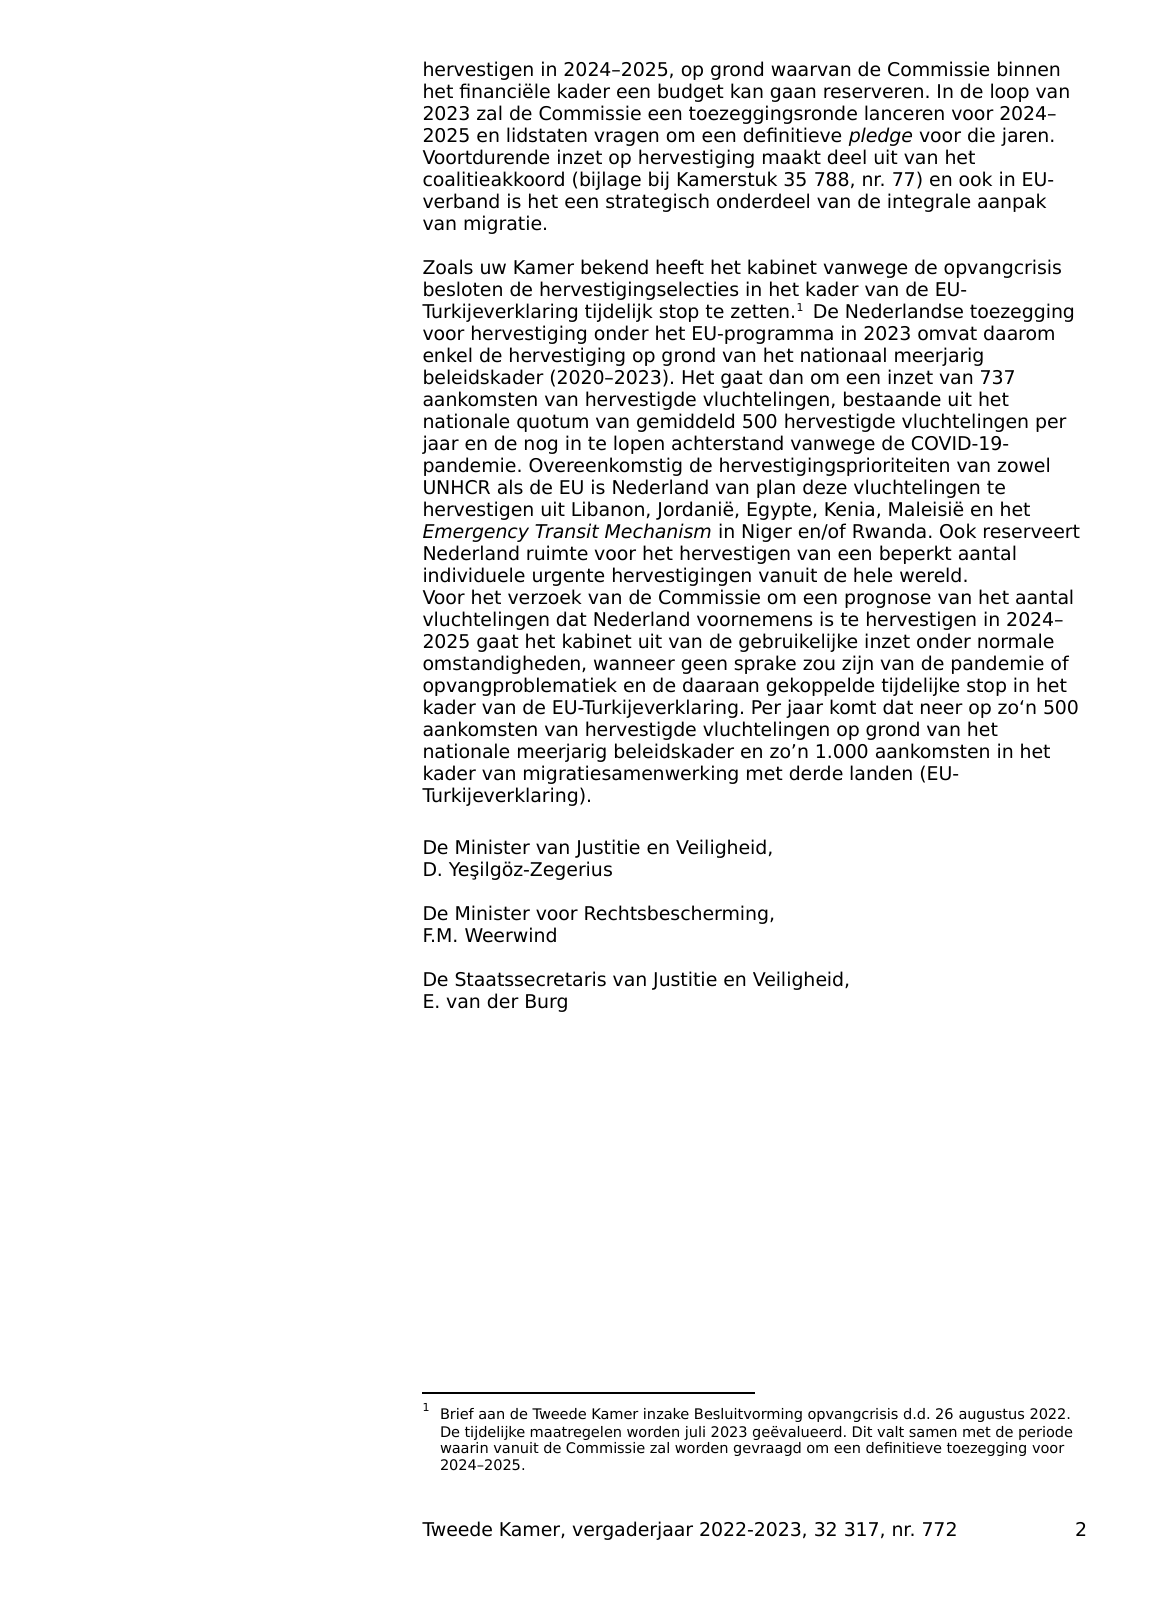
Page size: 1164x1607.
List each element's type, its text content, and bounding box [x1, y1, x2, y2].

text De Staatssecretaris van Justitie en Veiligheid, E. van der Burg [422, 969, 1087, 1013]
text Voor het verzoek van de Commissie om een prognose van het aantal vluchtelingen dat Nederland voornemens is te hervestigen in 2024–2025 gaat het kabinet uit van de gebruikelijke inzet onder normale omstandigheden, wanneer geen sprake zou zijn van de pandemie of opvangproblematiek en de daaraan gekoppelde tijdelijke stop in het kader van de EU-Turkijeverklaring. Per jaar komt dat neer op zo‘n 500 aankomsten van hervestigde vluchtelingen op grond van het nationale meerjarig beleidskader en zo’n 1.000 aankomsten in het kader van migratiesamenwerking met derde landen (EU-Turkijeverklaring). [422, 587, 1087, 807]
text Brief aan de Tweede Kamer inzake Besluitvorming opvangcrisis d.d. 26 augustus 2022. De tijdelijke maatregelen worden juli 2023 geëvalueerd. Dit valt samen met de periode waarin vanuit de Commissie zal worden gevraagd om een definitieve toezegging voor 2024–2025. [422, 1402, 1087, 1474]
text hervestigen in 2024–2025, op grond waarvan de Commissie binnen het financiële kader een budget kan gaan reserveren. In de loop van 2023 zal de Commissie een toezeggingsronde lanceren voor 2024–2025 en lidstaten vragen om een definitieve pledge voor die jaren. Voortdurende inzet op hervestiging maakt deel uit van het coalitieakkoord (bijlage bij Kamerstuk 35 788, nr. 77) en ook in EU-verband is het een strategisch onderdeel van de integrale aanpak van migratie. [422, 59, 1087, 235]
text Zoals uw Kamer bekend heeft het kabinet vanwege de opvangcrisis besloten de hervestigingselecties in het kader van de EU-Turkijeverklaring tijdelijk stop te zetten. De Nederlandse toezegging voor hervestiging onder het EU-programma in 2023 omvat daarom enkel de hervestiging op grond van het nationaal meerjarig beleidskader (2020–2023). Het gaat dan om een inzet van 737 aankomsten van hervestigde vluchtelingen, bestaande uit het nationale quotum van gemiddeld 500 hervestigde vluchtelingen per jaar en de nog in te lopen achterstand vanwege de COVID-19-pandemie. Overeenkomstig de hervestigingsprioriteiten van zowel UNHCR als de EU is Nederland van plan deze vluchtelingen te hervestigen uit Libanon, Jordanië, Egypte, Kenia, Maleisië en het Emergency Transit Mechanism in Niger en/of Rwanda. Ook reserveert Nederland ruimte voor het hervestigen van een beperkt aantal individuele urgente hervestigingen vanuit de hele wereld. [422, 257, 1087, 587]
text De Minister voor Rechtsbescherming, F.M. Weerwind [422, 903, 1087, 947]
text De Minister van Justitie en Veiligheid, D. Yeşilgöz-Zegerius [422, 837, 1087, 881]
